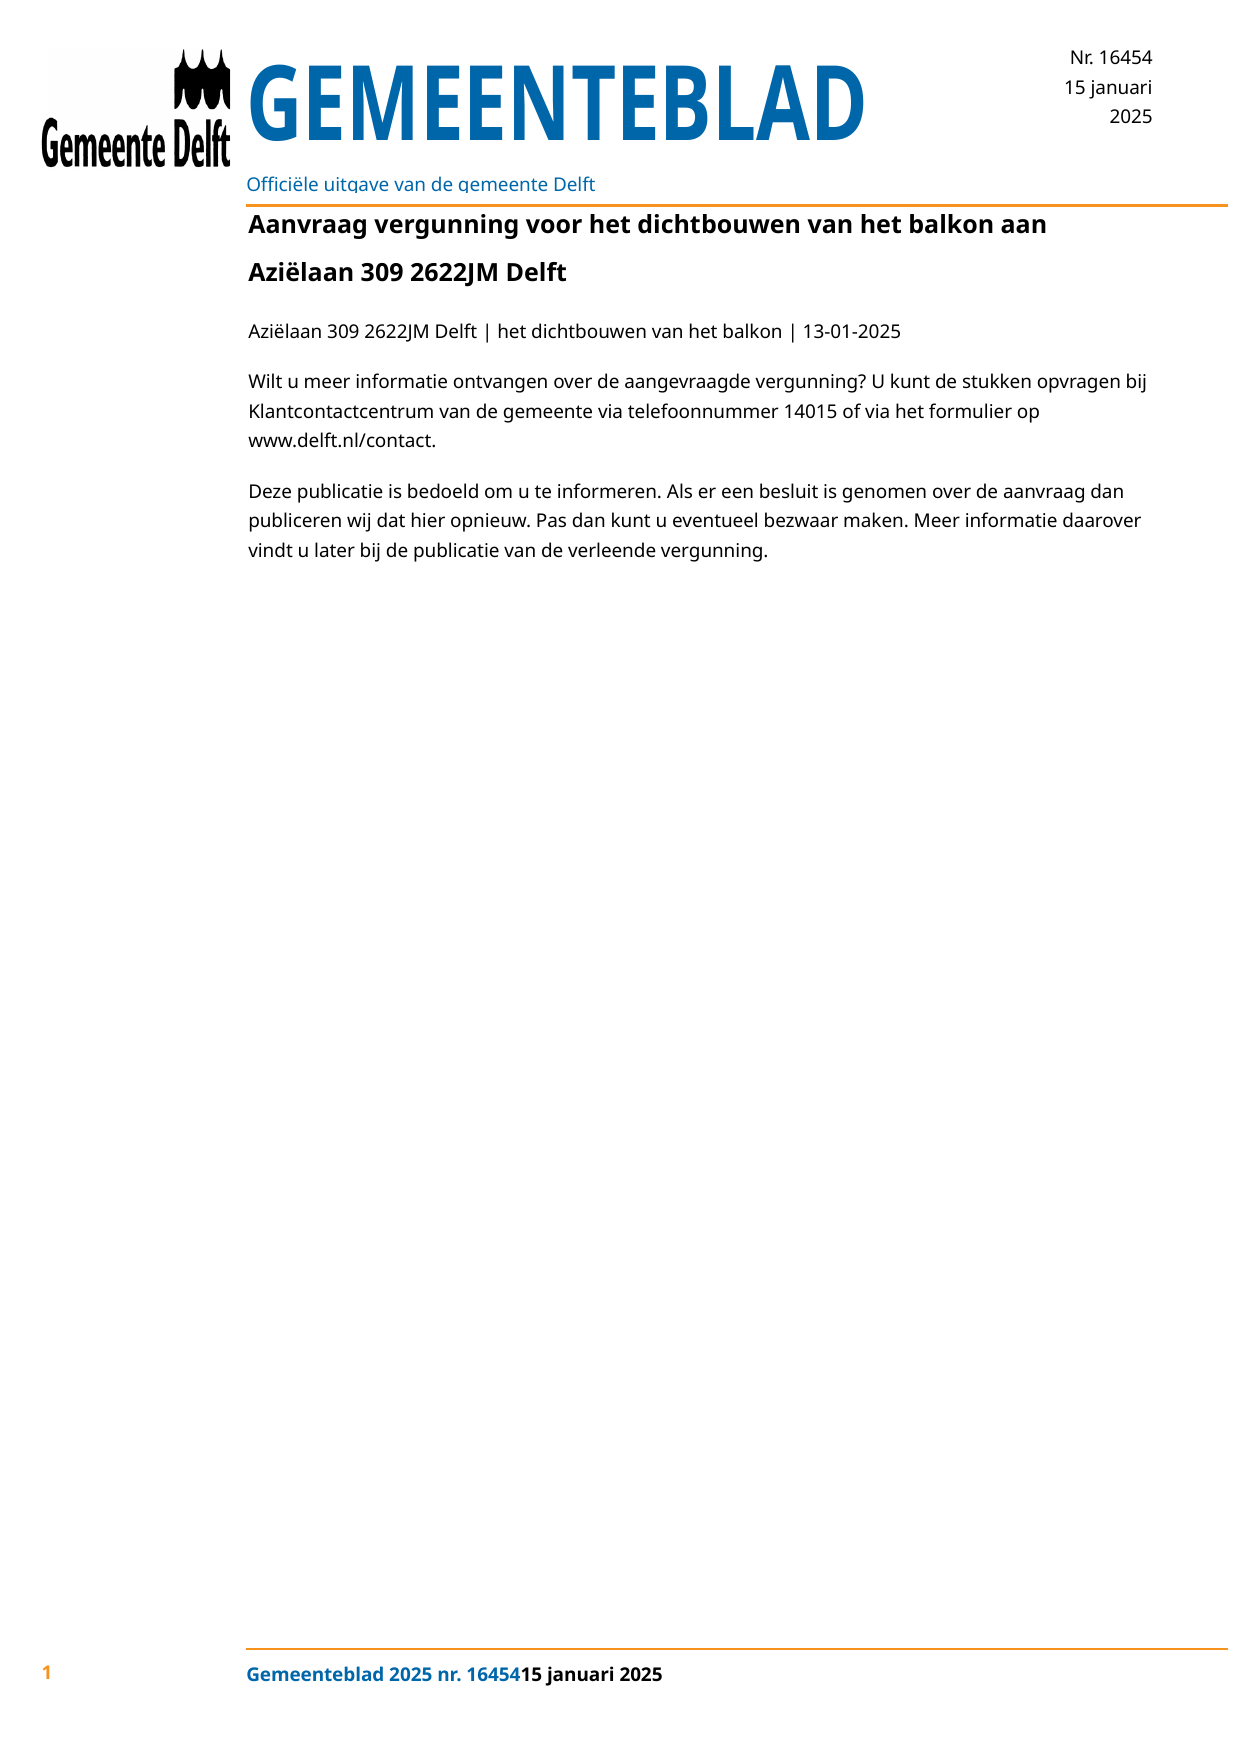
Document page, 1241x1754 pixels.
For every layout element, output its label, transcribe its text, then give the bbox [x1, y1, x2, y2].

text Deze publicatie is bedoeld om u te informeren. Als er een besluit is genomen over de aanvraag dan publiceren wij dat hier opnieuw. Pas dan kunt u eventueel bezwaar maken. Meer informatie daarover vindt u later bij de publicatie van de verleende vergunning. [248, 478, 1152, 563]
text Aziëlaan 309 2622JM Delft | het dichtbouwen van het balkon | 13-01-2025 [248, 318, 1152, 344]
text Aanvraag vergunning voor het dichtbouwen van het balkon aan Aziëlaan 309 2622JM Delft [248, 207, 1152, 288]
text Wilt u meer informatie ontvangen over de aangevraagde vergunning? U kunt de stukken opvragen bij Klantcontactcentrum van de gemeente via telefoonnummer 14015 of via het formulier op www.delft.nl/contact. [248, 368, 1152, 453]
picture [41, 47, 231, 172]
